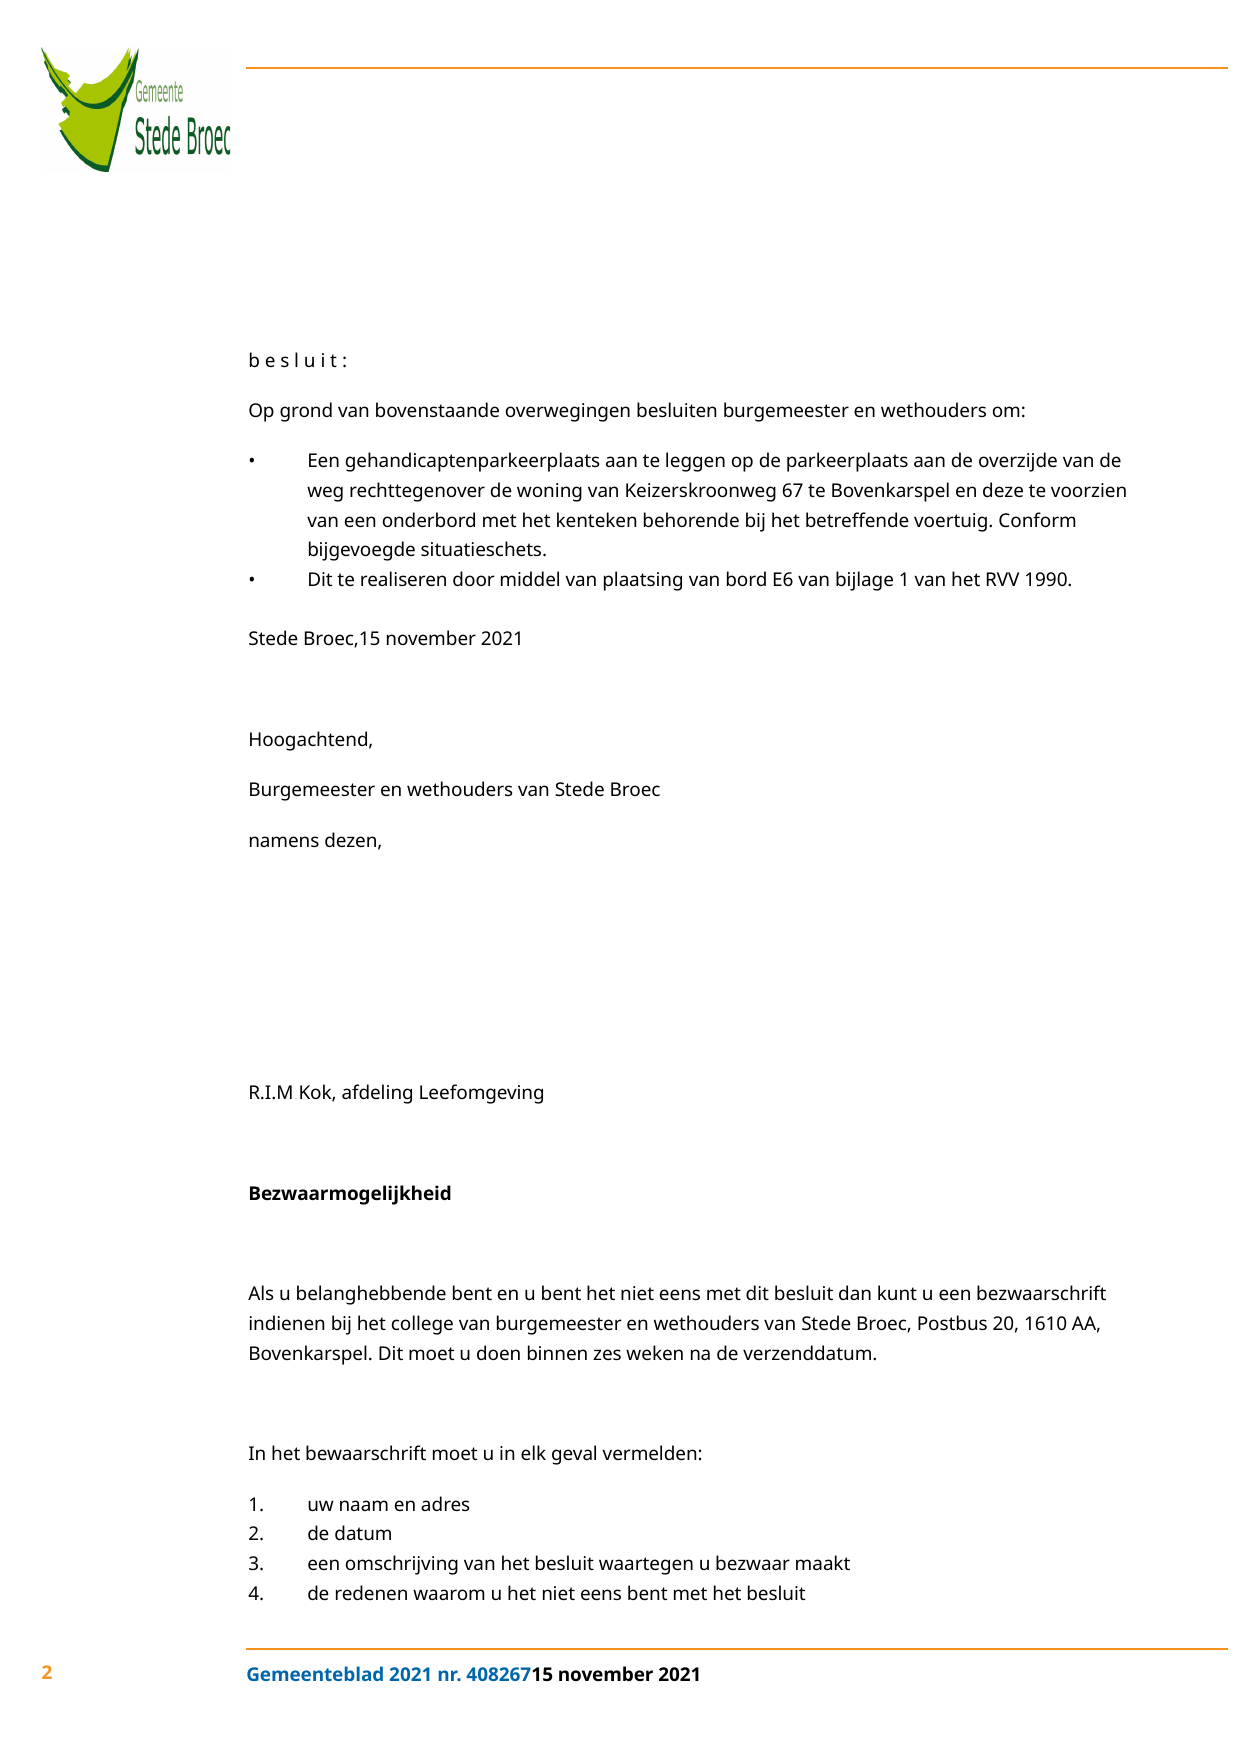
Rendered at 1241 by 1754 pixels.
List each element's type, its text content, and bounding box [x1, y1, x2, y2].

list uw naam en adres [248, 1491, 1152, 1517]
text b e s l u i t : [248, 347, 1152, 373]
text Hoogachtend, [248, 726, 1152, 752]
picture [41, 47, 231, 172]
text R.I.M Kok, afdeling Leefomgeving [248, 1079, 1152, 1105]
text Bezwaarmogelijkheid [248, 1180, 1152, 1206]
text namens dezen, [248, 827, 1152, 853]
list de datum [248, 1521, 1152, 1546]
text Burgemeester en wethouders van Stede Broec [248, 776, 1152, 802]
list Dit te realiseren door middel van plaatsing van bord E6 van bijlage 1 van het RVV 1990. [248, 566, 1152, 592]
text Stede Broec,15 november 2021 [248, 625, 1152, 651]
text Op grond van bovenstaande overwegingen besluiten burgemeester en wethouders om: [248, 397, 1152, 423]
text In het bewaarschrift moet u in elk geval vermelden: [248, 1441, 1152, 1466]
text Als u belanghebbende bent en u bent het niet eens met dit besluit dan kunt u een bezwaarschrift indienen bij het college van burgemeester en wethouders van Stede Broec, Postbus 20, 1610 AA, Bovenkarspel. Dit moet u doen binnen zes weken na de verzenddatum. [248, 1281, 1152, 1366]
list Een gehandicaptenparkeerplaats aan te leggen op de parkeerplaats aan de overzijde van de weg rechttegenover de woning van Keizerskroonweg 67 te Bovenkarspel en deze te voorzien van een onderbord met het kenteken behorende bij het betreffende voertuig. Conform bijgevoegde situatieschets. [248, 448, 1152, 562]
list een omschrijving van het besluit waartegen u bezwaar maakt [248, 1550, 1152, 1576]
list de redenen waarom u het niet eens bent met het besluit [248, 1580, 1152, 1606]
